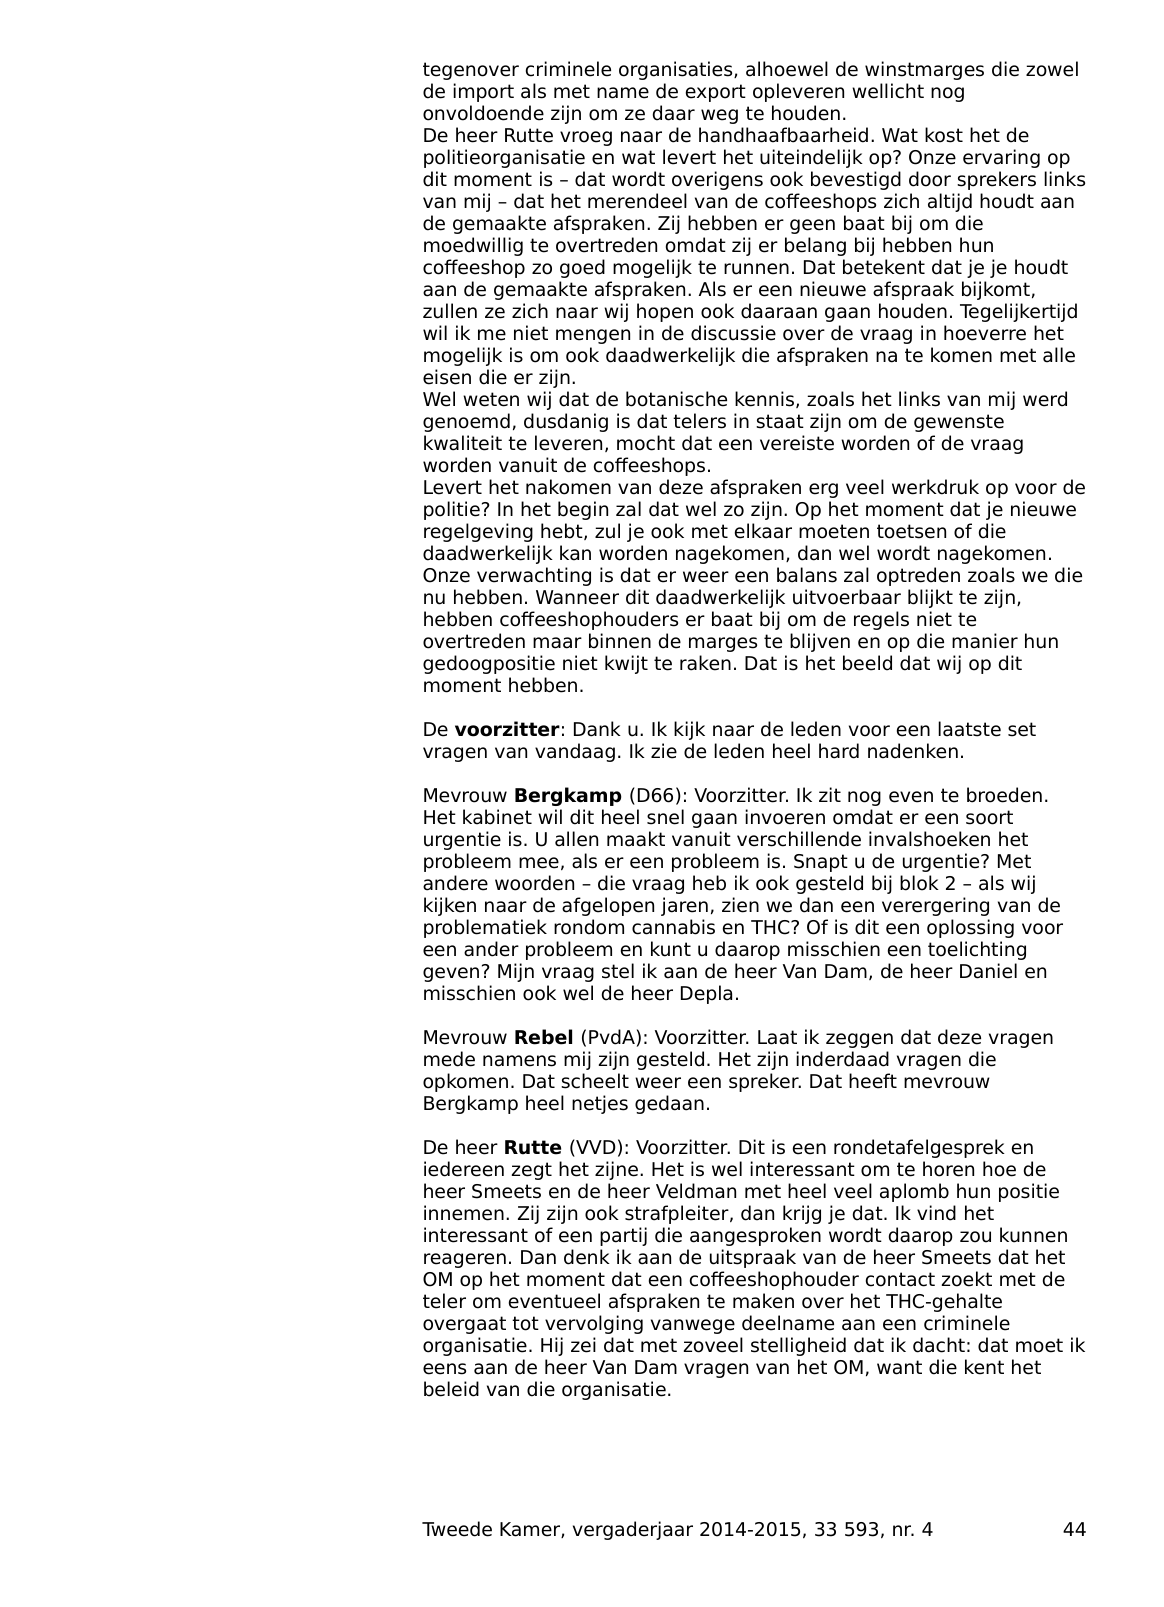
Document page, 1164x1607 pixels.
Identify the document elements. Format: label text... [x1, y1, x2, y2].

text Mevrouw Rebel (PvdA): Voorzitter. Laat ik zeggen dat deze vragen mede namens mij zijn gesteld. Het zijn inderdaad vragen die opkomen. Dat scheelt weer een spreker. Dat heeft mevrouw Bergkamp heel netjes gedaan. [422, 1027, 1087, 1115]
text Mevrouw Bergkamp (D66): Voorzitter. Ik zit nog even te broeden. Het kabinet wil dit heel snel gaan invoeren omdat er een soort urgentie is. U allen maakt vanuit verschillende invalshoeken het probleem mee, als er een probleem is. Snapt u de urgentie? Met andere woorden – die vraag heb ik ook gesteld bij blok 2 – als wij kijken naar de afgelopen jaren, zien we dan een verergering van de problematiek rondom cannabis en THC? Of is dit een oplossing voor een ander probleem en kunt u daarop misschien een toelichting geven? Mijn vraag stel ik aan de heer Van Dam, de heer Daniel en misschien ook wel de heer Depla. [422, 785, 1087, 1004]
text De voorzitter: Dank u. Ik kijk naar de leden voor een laatste set vragen van vandaag. Ik zie de leden heel hard nadenken. [422, 719, 1087, 763]
text De heer Rutte vroeg naar de handhaafbaarheid. Wat kost het de politieorganisatie en wat levert het uiteindelijk op? Onze ervaring op dit moment is – dat wordt overigens ook bevestigd door sprekers links van mij – dat het merendeel van de coffeeshops zich altijd houdt aan de gemaakte afspraken. Zij hebben er geen baat bij om die moedwillig te overtreden omdat zij er belang bij hebben hun coffeeshop zo goed mogelijk te runnen. Dat betekent dat je je houdt aan de gemaakte afspraken. Als er een nieuwe afspraak bijkomt, zullen ze zich naar wij hopen ook daaraan gaan houden. Tegelijkertijd wil ik me niet mengen in de discussie over de vraag in hoeverre het mogelijk is om ook daadwerkelijk die afspraken na te komen met alle eisen die er zijn. [422, 125, 1087, 389]
text Levert het nakomen van deze afspraken erg veel werkdruk op voor de politie? In het begin zal dat wel zo zijn. Op het moment dat je nieuwe regelgeving hebt, zul je ook met elkaar moeten toetsen of die daadwerkelijk kan worden nagekomen, dan wel wordt nagekomen. Onze verwachting is dat er weer een balans zal optreden zoals we die nu hebben. Wanneer dit daadwerkelijk uitvoerbaar blijkt te zijn, hebben coffeeshophouders er baat bij om de regels niet te overtreden maar binnen de marges te blijven en op die manier hun gedoogpositie niet kwijt te raken. Dat is het beeld dat wij op dit moment hebben. [422, 477, 1087, 696]
text Wel weten wij dat de botanische kennis, zoals het links van mij werd genoemd, dusdanig is dat telers in staat zijn om de gewenste kwaliteit te leveren, mocht dat een vereiste worden of de vraag worden vanuit de coffeeshops. [422, 389, 1087, 477]
text De heer Rutte (VVD): Voorzitter. Dit is een rondetafelgesprek en iedereen zegt het zijne. Het is wel interessant om te horen hoe de heer Smeets en de heer Veldman met heel veel aplomb hun positie innemen. Zij zijn ook strafpleiter, dan krijg je dat. Ik vind het interessant of een partij die aangesproken wordt daarop zou kunnen reageren. Dan denk ik aan de uitspraak van de heer Smeets dat het OM op het moment dat een coffeeshophouder contact zoekt met de teler om eventueel afspraken te maken over het THC-gehalte overgaat tot vervolging vanwege deelname aan een criminele organisatie. Hij zei dat met zoveel stelligheid dat ik dacht: dat moet ik eens aan de heer Van Dam vragen van het OM, want die kent het beleid van die organisatie. [422, 1137, 1087, 1401]
text tegenover criminele organisaties, alhoewel de winstmarges die zowel de import als met name de export opleveren wellicht nog onvoldoende zijn om ze daar weg te houden. [422, 59, 1087, 125]
